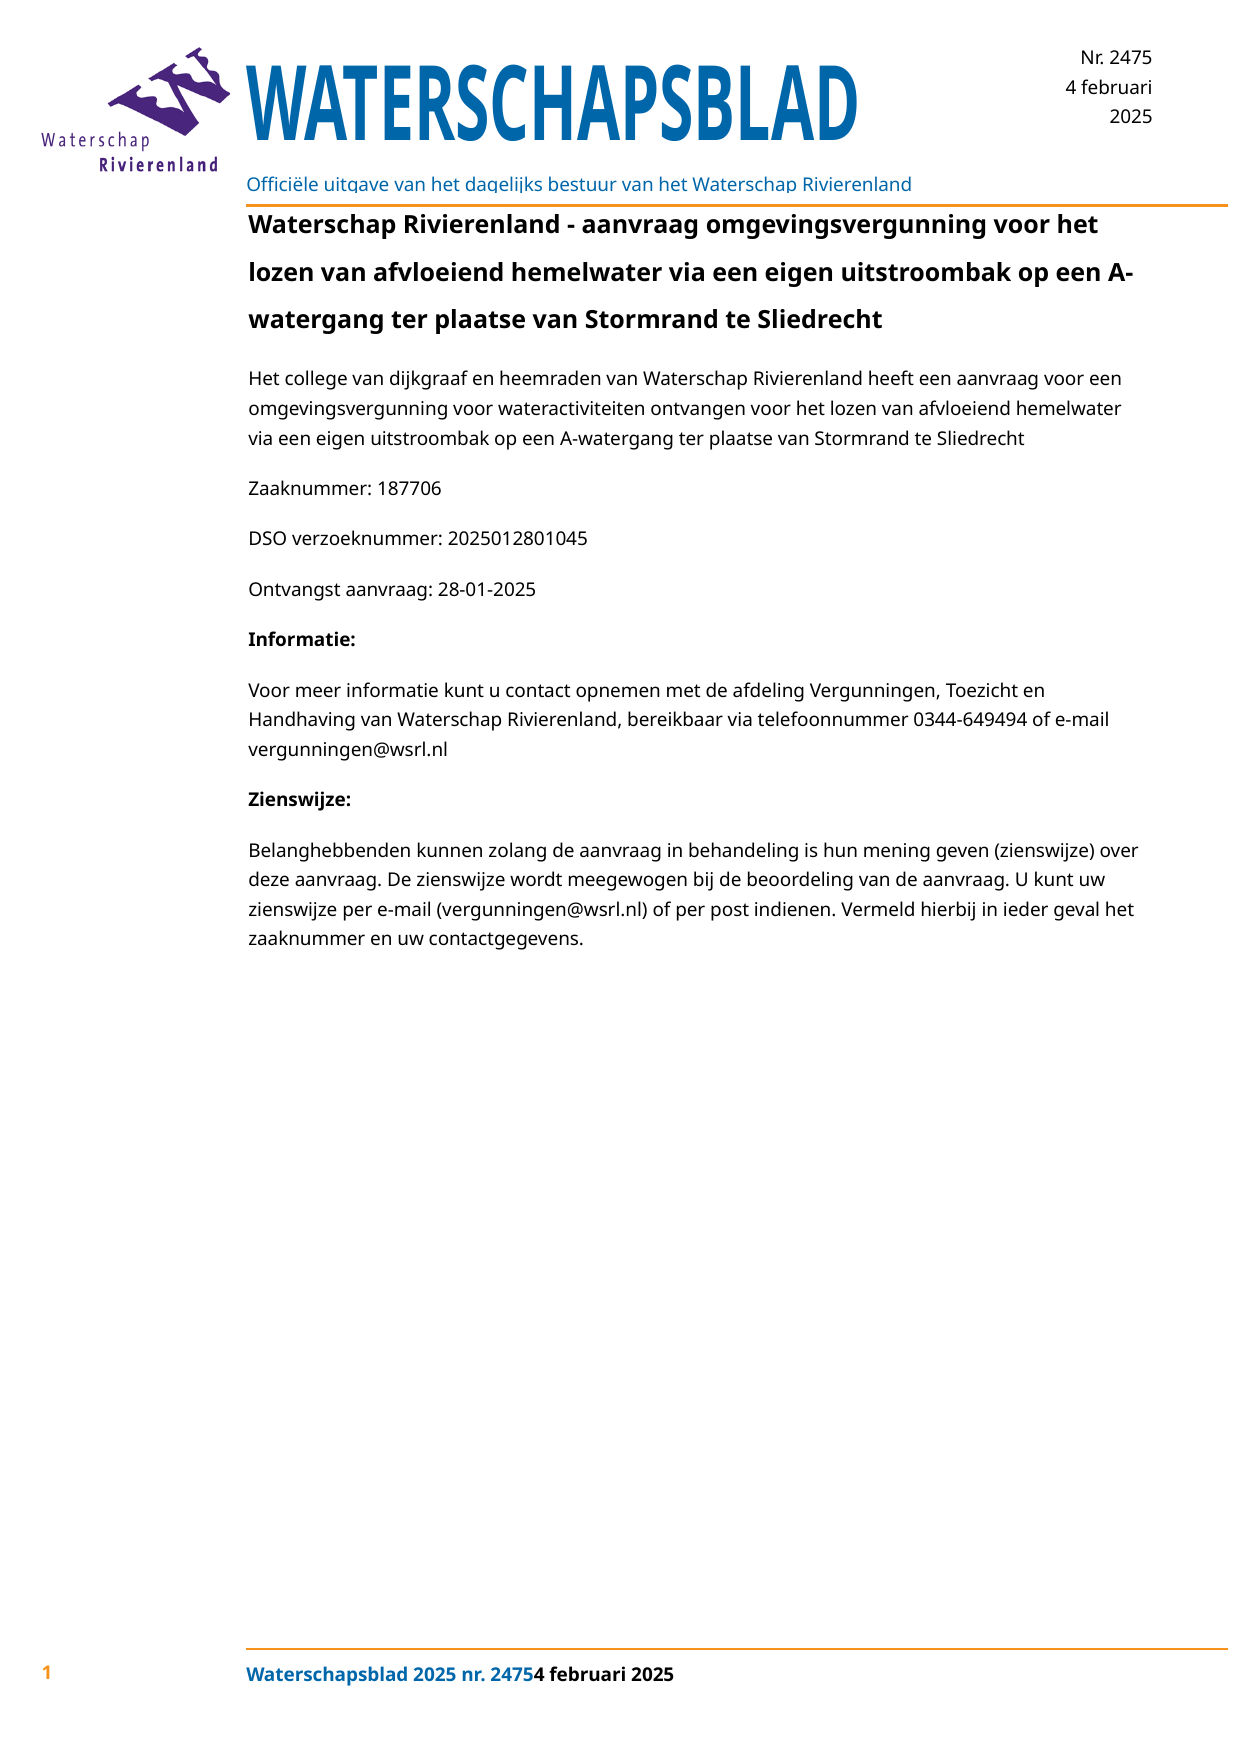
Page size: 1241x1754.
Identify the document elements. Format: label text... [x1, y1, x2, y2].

text Ontvangst aanvraag: 28-01-2025 [248, 576, 1152, 602]
text Belanghebbenden kunnen zolang de aanvraag in behandeling is hun mening geven (zienswijze) over deze aanvraag. De zienswijze wordt meegewogen bij de beoordeling van de aanvraag. U kunt uw zienswijze per e-mail (vergunningen@wsrl.nl) of per post indienen. Vermeld hierbij in ieder geval het zaaknummer en uw contactgegevens. [248, 837, 1152, 951]
text DSO verzoeknummer: 2025012801045 [248, 526, 1152, 551]
text Zienswijze: [248, 786, 1152, 812]
text Voor meer informatie kunt u contact opnemen met de afdeling Vergunningen, Toezicht en Handhaving van Waterschap Rivierenland, bereikbaar via telefoonnummer 0344-649494 of e-mail vergunningen@wsrl.nl [248, 677, 1152, 762]
text Het college van dijkgraaf en heemraden van Waterschap Rivierenland heeft een aanvraag voor een omgevingsvergunning voor wateractiviteiten ontvangen voor het lozen van afvloeiend hemelwater via een eigen uitstroombak op een A-watergang ter plaatse van Stormrand te Sliedrecht [248, 366, 1152, 450]
text Zaaknummer: 187706 [248, 475, 1152, 501]
text Informatie: [248, 626, 1152, 652]
text Waterschap Rivierenland - aanvraag omgevingsvergunning voor het lozen van afvloeiend hemelwater via een eigen uitstroombak op een A-watergang ter plaatse van Stormrand te Sliedrecht [248, 207, 1152, 336]
picture [41, 47, 231, 172]
